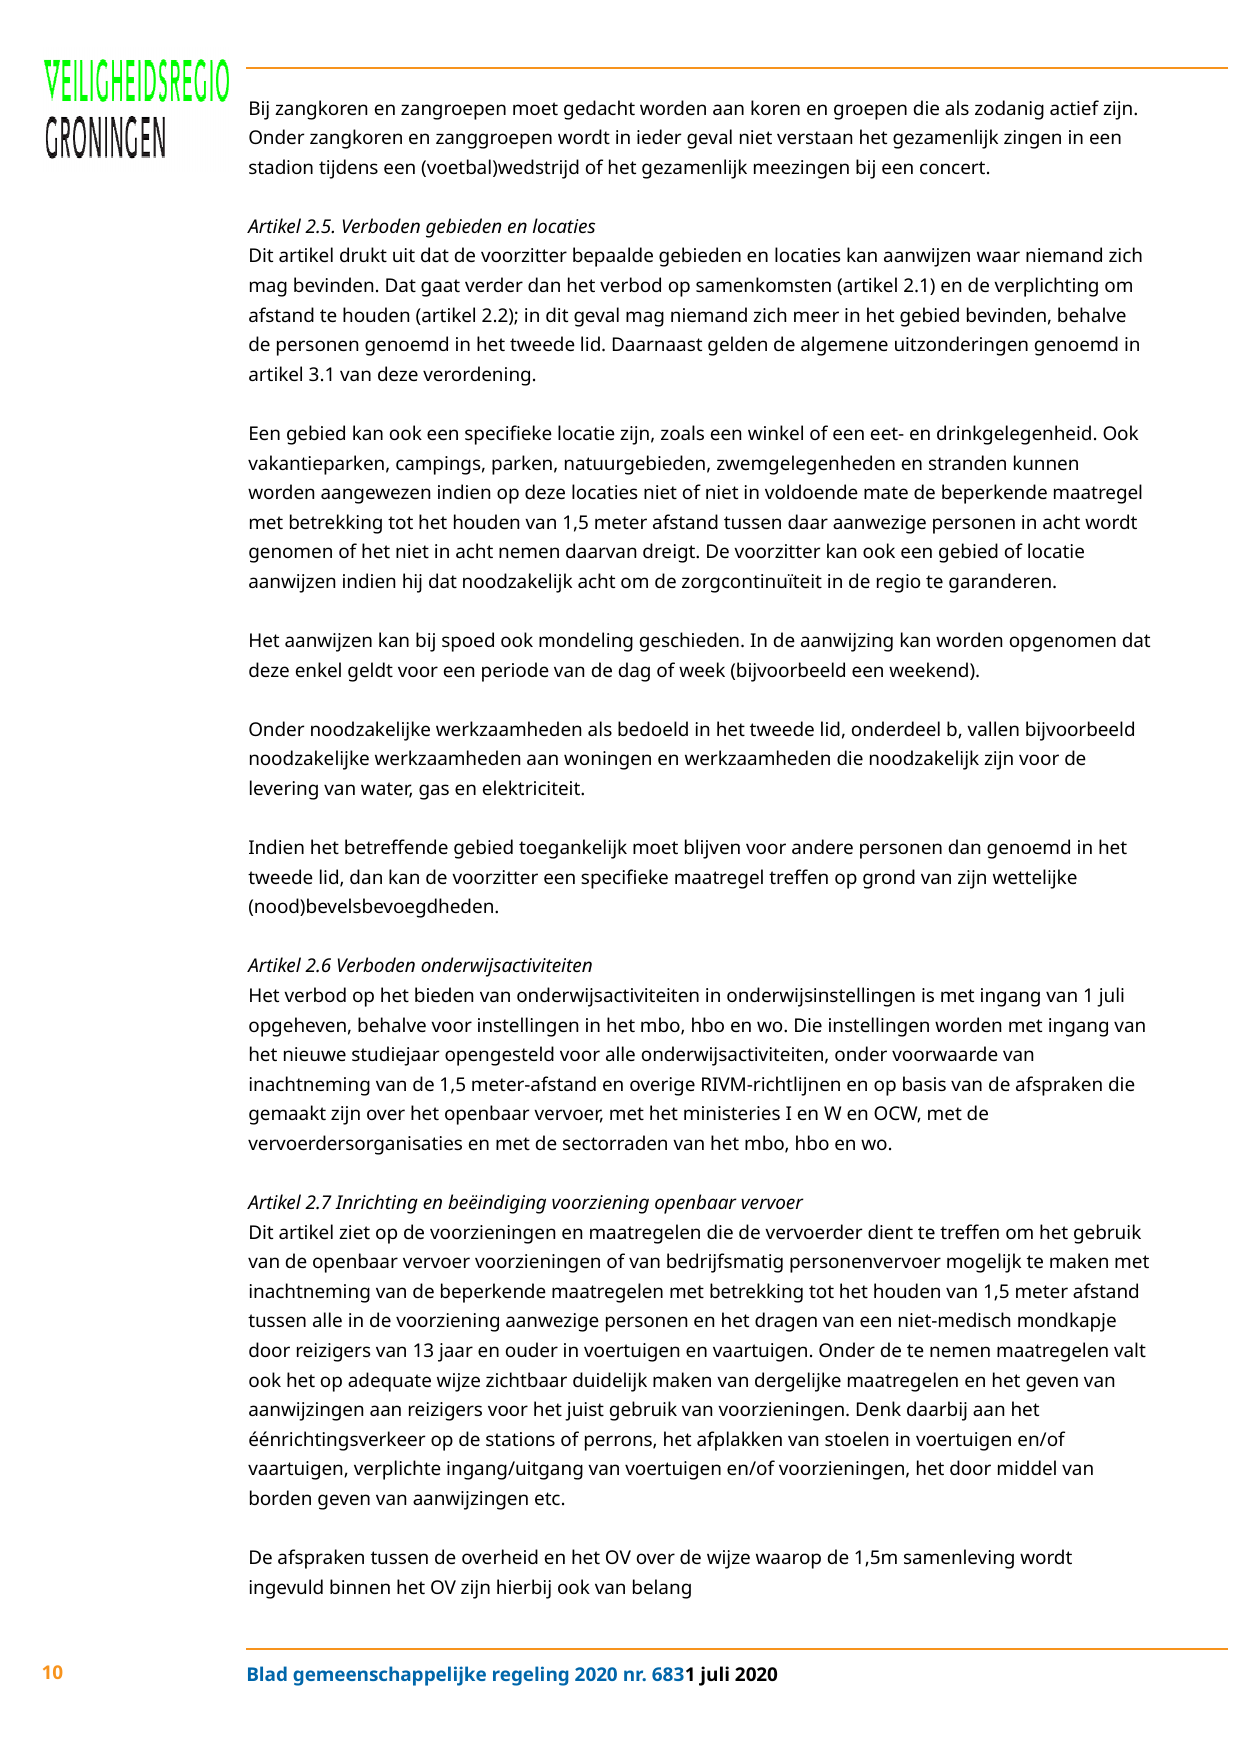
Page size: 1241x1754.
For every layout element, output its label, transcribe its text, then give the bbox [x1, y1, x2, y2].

text Het aanwijzen kan bij spoed ook mondeling geschieden. In de aanwijzing kan worden opgenomen dat deze enkel geldt voor een periode van de dag of week (bijvoorbeeld een weekend). [248, 627, 1152, 683]
text Onder noodzakelijke werkzaamheden als bedoeld in het tweede lid, onderdeel b, vallen bijvoorbeeld noodzakelijke werkzaamheden aan woningen en werkzaamheden die noodzakelijk zijn voor de levering van water, gas en elektriciteit. [248, 716, 1152, 801]
text Artikel 2.6 Verboden onderwijsactiviteiten [248, 953, 1152, 978]
text Het verbod op het bieden van onderwijsactiviteiten in onderwijsinstellingen is met ingang van 1 juli opgeheven, behalve voor instellingen in het mbo, hbo en wo. Die instellingen worden met ingang van het nieuwe studiejaar opengesteld voor alle onderwijsactiviteiten, onder voorwaarde van inachtneming van de 1,5 meter-afstand en overige RIVM-richtlijnen en op basis van de afspraken die gemaakt zijn over het openbaar vervoer, met het ministeries I en W en OCW, met de vervoerdersorganisaties en met de sectorraden van het mbo, hbo en wo. [248, 982, 1152, 1156]
picture [41, 47, 231, 172]
text Artikel 2.5. Verboden gebieden en locaties [248, 213, 1152, 239]
text Bij zangkoren en zangroepen moet gedacht worden aan koren en groepen die als zodanig actief zijn. Onder zangkoren en zanggroepen wordt in ieder geval niet verstaan het gezamenlijk zingen in een stadion tijdens een (voetbal)wedstrijd of het gezamenlijk meezingen bij een concert. [248, 95, 1152, 180]
text Artikel 2.7 Inrichting en beëindiging voorziening openbaar vervoer [248, 1189, 1152, 1215]
text Dit artikel ziet op de voorzieningen en maatregelen die de vervoerder dient te treffen om het gebruik van de openbaar vervoer voorzieningen of van bedrijfsmatig personenvervoer mogelijk te maken met inachtneming van de beperkende maatregelen met betrekking tot het houden van 1,5 meter afstand tussen alle in de voorziening aanwezige personen en het dragen van een niet-medisch mondkapje door reizigers van 13 jaar en ouder in voertuigen en vaartuigen. Onder de te nemen maatregelen valt ook het op adequate wijze zichtbaar duidelijk maken van dergelijke maatregelen en het geven van aanwijzingen aan reizigers voor het juist gebruik van voorzieningen. Denk daarbij aan het éénrichtingsverkeer op de stations of perrons, het afplakken van stoelen in voertuigen en/of vaartuigen, verplichte ingang/uitgang van voertuigen en/of voorzieningen, het door middel van borden geven van aanwijzingen etc. [248, 1219, 1152, 1511]
text De afspraken tussen de overheid en het OV over de wijze waarop de 1,5m samenleving wordt ingevuld binnen het OV zijn hierbij ook van belang [248, 1544, 1152, 1600]
text Indien het betreffende gebied toegankelijk moet blijven voor andere personen dan genoemd in het tweede lid, dan kan de voorzitter een specifieke maatregel treffen op grond van zijn wettelijke (nood)bevelsbevoegdheden. [248, 834, 1152, 919]
text Een gebied kan ook een specifieke locatie zijn, zoals een winkel of een eet- en drinkgelegenheid. Ook vakantieparken, campings, parken, natuurgebieden, zwemgelegenheden en stranden kunnen worden aangewezen indien op deze locaties niet of niet in voldoende mate de beperkende maatregel met betrekking tot het houden van 1,5 meter afstand tussen daar aanwezige personen in acht wordt genomen of het niet in acht nemen daarvan dreigt. De voorzitter kan ook een gebied of locatie aanwijzen indien hij dat noodzakelijk acht om de zorgcontinuïteit in de regio te garanderen. [248, 420, 1152, 594]
text Dit artikel drukt uit dat de voorzitter bepaalde gebieden en locaties kan aanwijzen waar niemand zich mag bevinden. Dat gaat verder dan het verbod op samenkomsten (artikel 2.1) en de verplichting om afstand te houden (artikel 2.2); in dit geval mag niemand zich meer in het gebied bevinden, behalve de personen genoemd in het tweede lid. Daarnaast gelden de algemene uitzonderingen genoemd in artikel 3.1 van deze verordening. [248, 243, 1152, 387]
